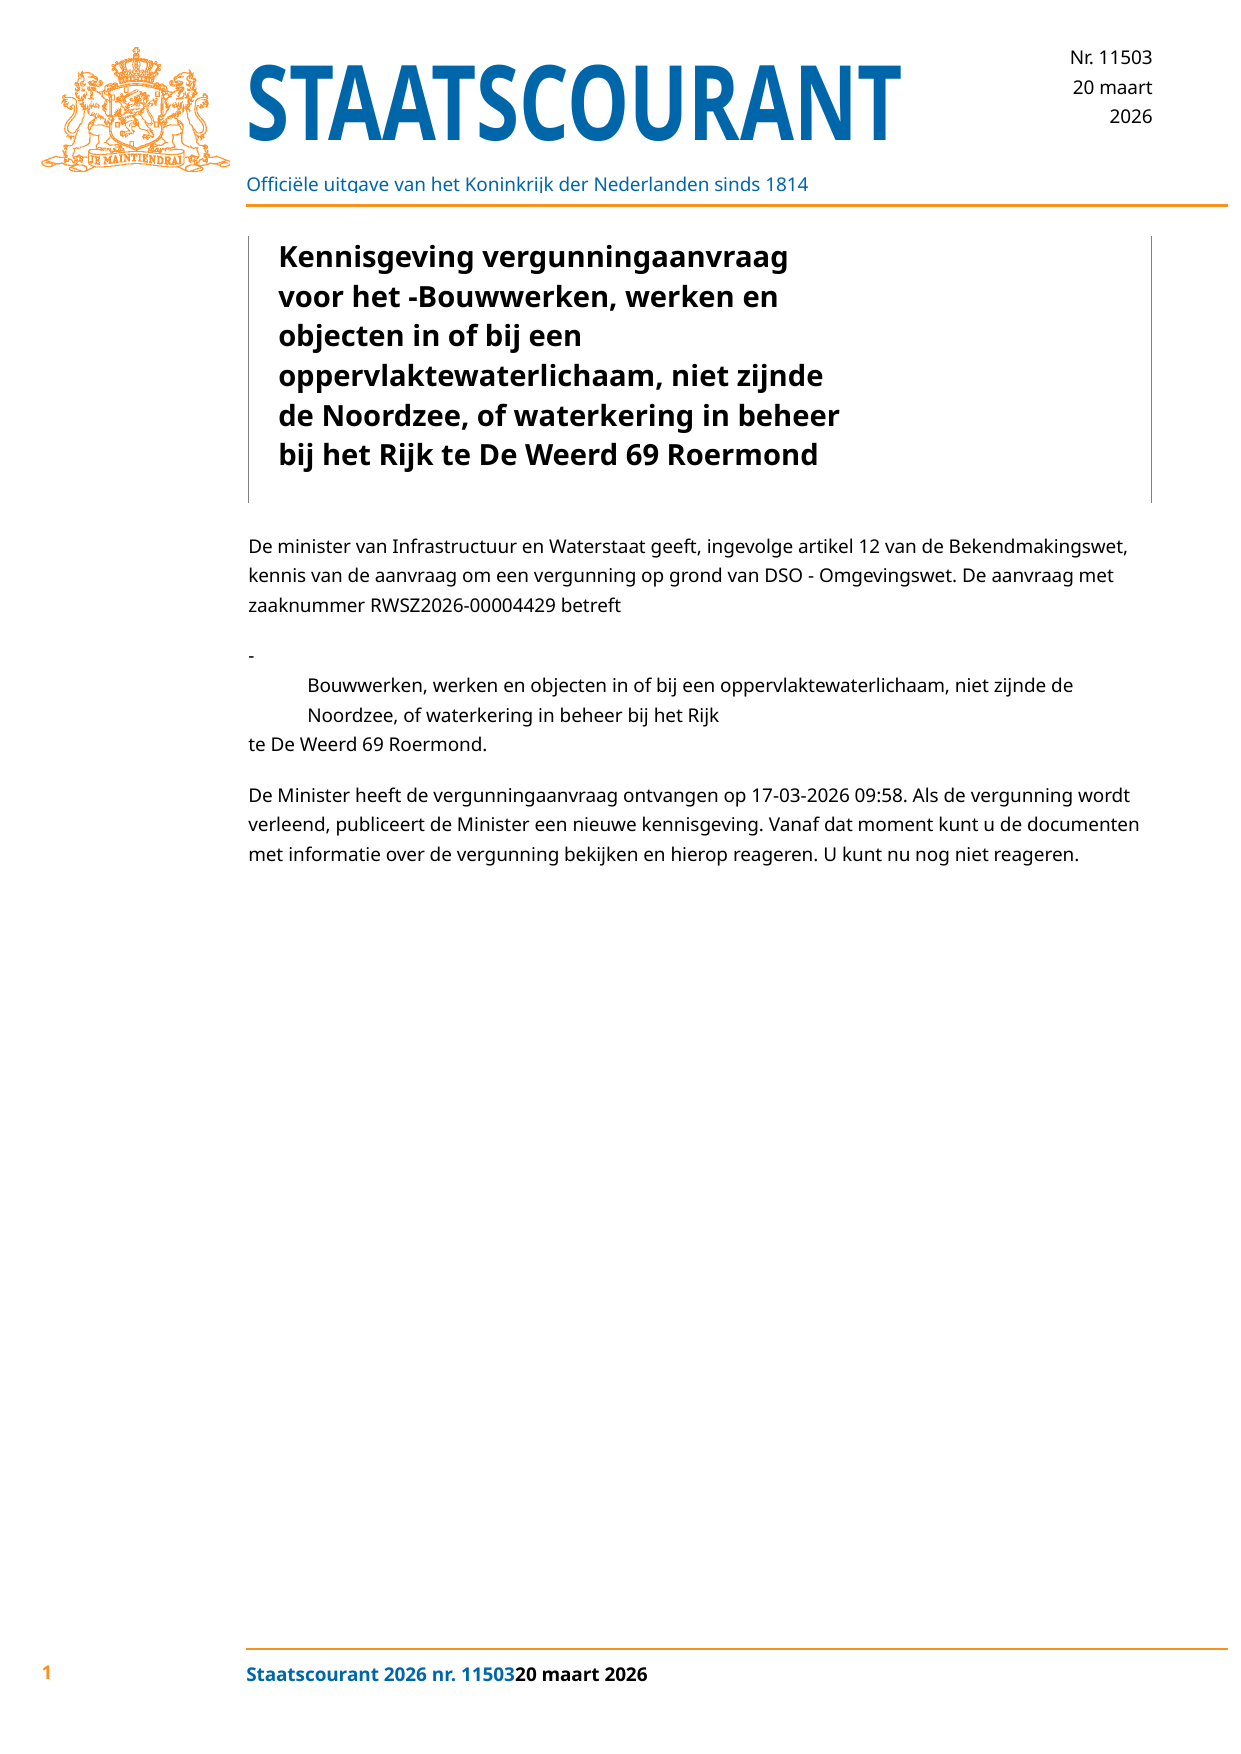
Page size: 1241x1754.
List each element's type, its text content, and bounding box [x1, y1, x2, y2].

table_header [850, 236, 912, 413]
text te De Weerd 69 Roermond. [248, 731, 1152, 757]
table_header [850, 414, 1151, 503]
text De Minister heeft de vergunningaanvraag ontvangen op 17-03-2026 09:58. Als de vergunning wordt verleend, publiceert de Minister een nieuwe kennisgeving. Vanaf dat moment kunt u de documenten met informatie over de vergunning bekijken en hierop reageren. U kunt nu nog niet reageren. [248, 782, 1152, 867]
table_header Kennisgeving vergunningaanvraag voor het -Bouwwerken, werken en objecten in of bij een oppervlaktewaterlichaam, niet zijnde de Noordzee, of waterkering in beheer bij het Rijk te De Weerd 69 Roermond [249, 236, 850, 503]
picture [912, 236, 1090, 414]
picture [41, 47, 231, 172]
table_header [1090, 236, 1151, 413]
list Bouwwerken, werken en objecten in of bij een oppervlaktewaterlichaam, niet zijnde de Noordzee, of waterkering in beheer bij het Rijk [248, 672, 1152, 727]
text De minister van Infrastructuur en Waterstaat geeft, ingevolge artikel 12 van de Bekendmakingswet, kennis van de aanvraag om een vergunning op grond van DSO - Omgevingswet. De aanvraag met zaaknummer RWSZ2026-00004429 betreft [248, 533, 1152, 618]
